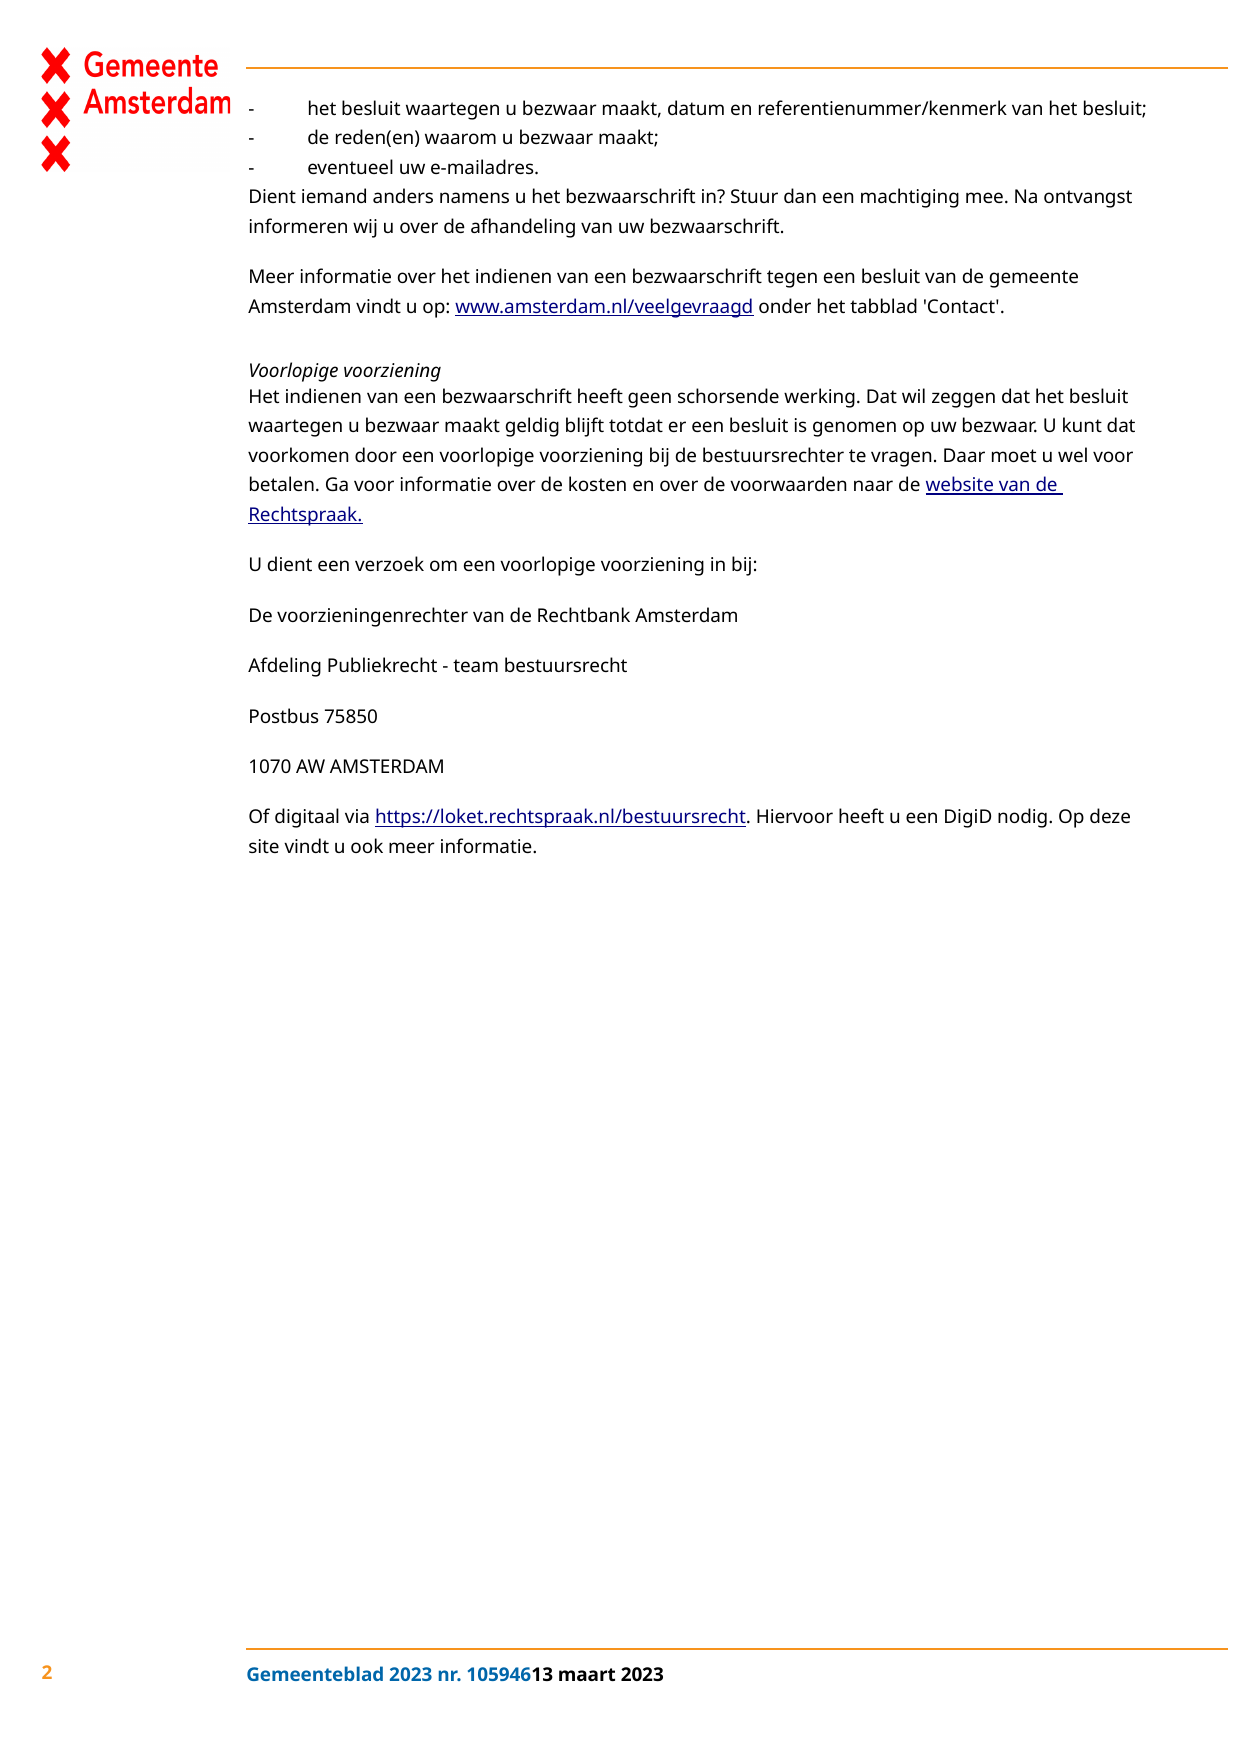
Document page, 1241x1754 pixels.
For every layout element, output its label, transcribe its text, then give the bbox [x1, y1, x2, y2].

text De voorzieningenrechter van de Rechtbank Amsterdam [248, 602, 1152, 628]
list eventueel uw e-mailadres. [248, 154, 1152, 180]
text Het indienen van een bezwaarschrift heeft geen schorsende werking. Dat wil zeggen dat het besluit waartegen u bezwaar maakt geldig blijft totdat er een besluit is genomen op uw bezwaar. U kunt dat voorkomen door een voorlopige voorziening bij de bestuursrechter te vragen. Daar moet u wel voor betalen. Ga voor informatie over de kosten en over de voorwaarden naar de website van de Rechtspraak. [248, 383, 1152, 527]
text Dient iemand anders namens u het bezwaarschrift in? Stuur dan een machtiging mee. Na ontvangst informeren wij u over de afhandeling van uw bezwaarschrift. [248, 183, 1152, 239]
text 1070 AW AMSTERDAM [248, 753, 1152, 779]
text Postbus 75850 [248, 703, 1152, 728]
text Voorlopige voorziening [248, 357, 1152, 383]
text Meer informatie over het indienen van een bezwaarschrift tegen een besluit van de gemeente Amsterdam vindt u op: www.amsterdam.nl/veelgevraagd onder het tabblad 'Contact'. [248, 263, 1152, 319]
picture [41, 47, 231, 172]
text Of digitaal via https://loket.rechtspraak.nl/bestuursrecht. Hiervoor heeft u een DigiD nodig. Op deze site vindt u ook meer informatie. [248, 804, 1152, 859]
list de reden(en) waarom u bezwaar maakt; [248, 124, 1152, 150]
text U dient een verzoek om een voorlopige voorziening in bij: [248, 552, 1152, 577]
text Afdeling Publiekrecht - team bestuursrecht [248, 652, 1152, 678]
list het besluit waartegen u bezwaar maakt, datum en referentienummer/kenmerk van het besluit; [248, 95, 1152, 121]
